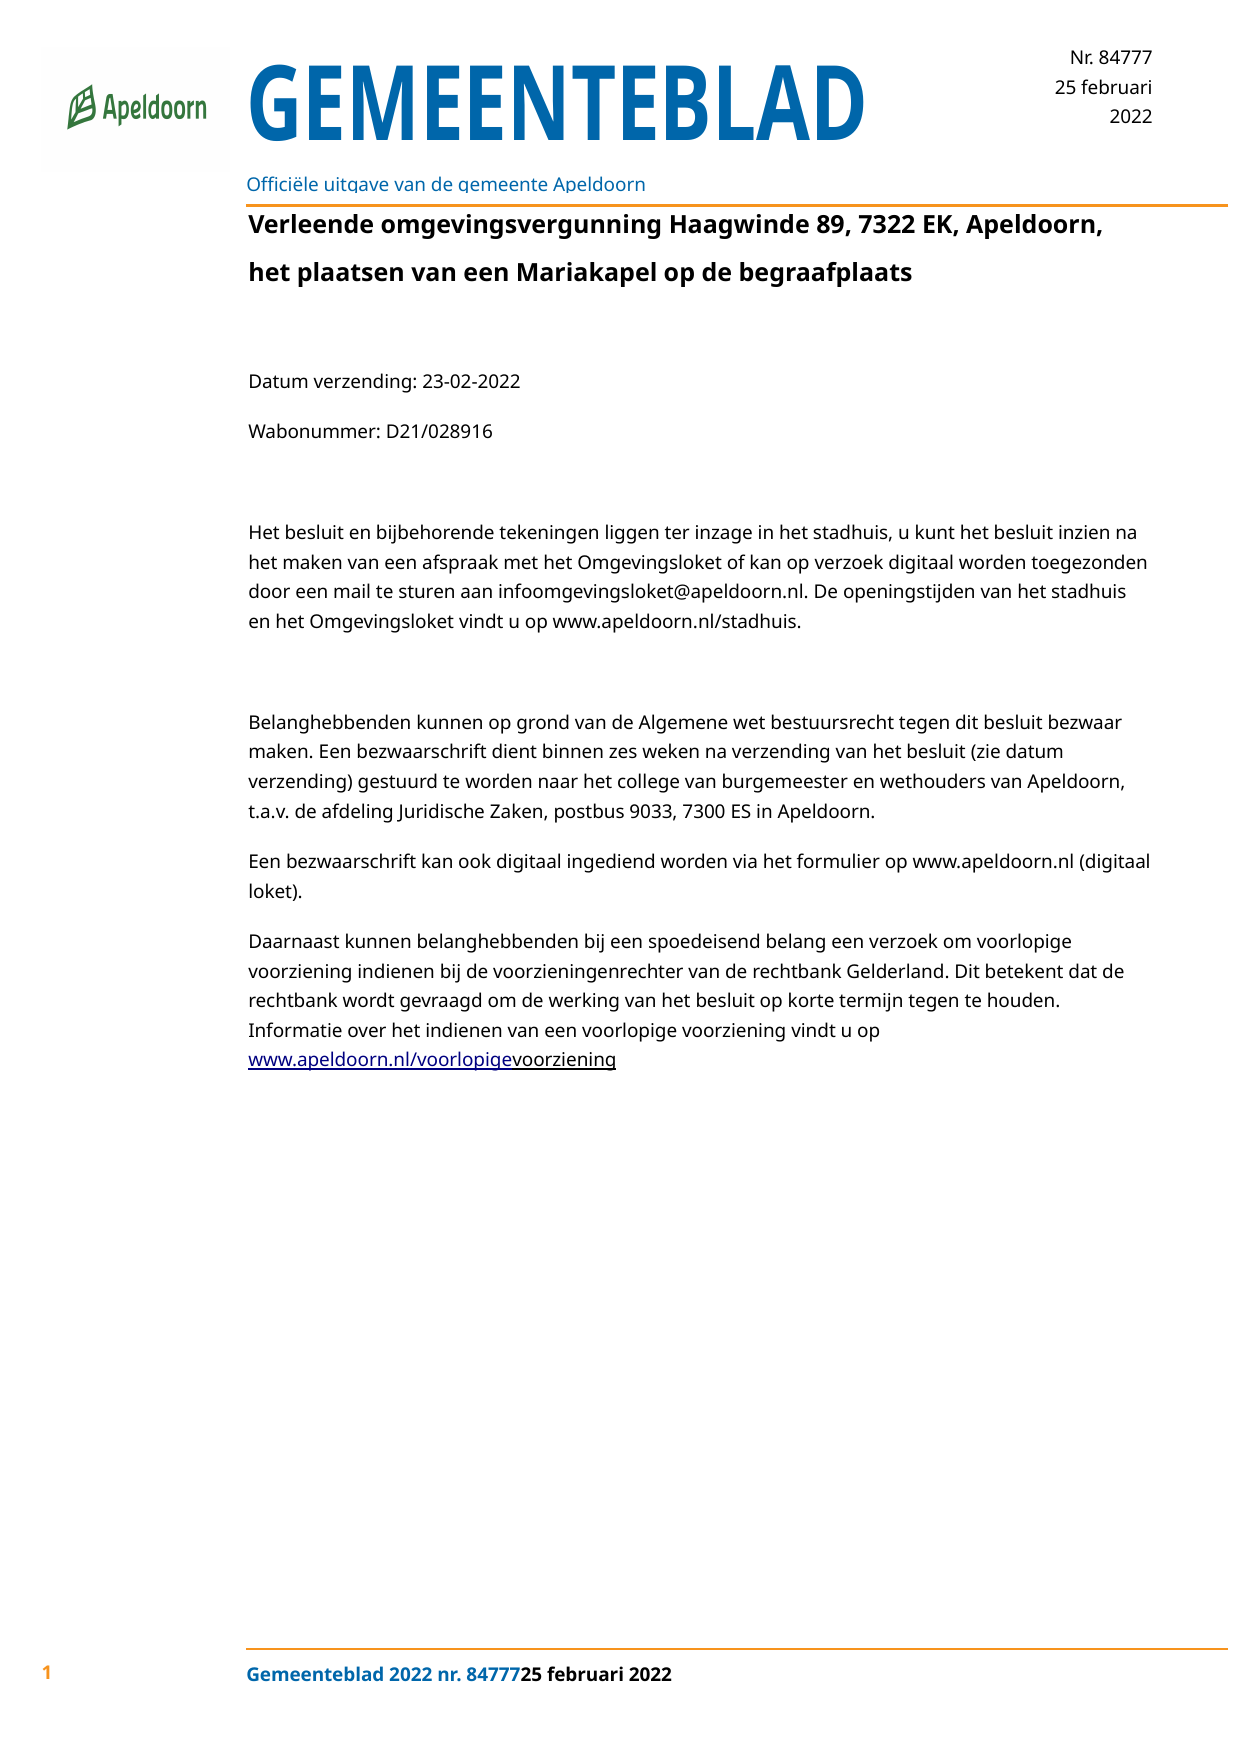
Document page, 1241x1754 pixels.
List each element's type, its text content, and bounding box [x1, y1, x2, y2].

text Daarnaast kunnen belanghebbenden bij een spoedeisend belang een verzoek om voorlopige voorziening indienen bij de voorzieningenrechter van de rechtbank Gelderland. Dit betekent dat de rechtbank wordt gevraagd om de werking van het besluit op korte termijn tegen te houden. Informatie over het indienen van een voorlopige voorziening vindt u op www.apeldoorn.nl/voorlopigevoorziening [248, 928, 1152, 1072]
text Verleende omgevingsvergunning Haagwinde 89, 7322 EK, Apeldoorn, het plaatsen van een Mariakapel op de begraafplaats [248, 207, 1152, 288]
picture [41, 47, 231, 172]
text Datum verzending: 23-02-2022 [248, 368, 1152, 394]
text Belanghebbenden kunnen op grond van de Algemene wet bestuursrecht tegen dit besluit bezwaar maken. Een bezwaarschrift dient binnen zes weken na verzending van het besluit (zie datum verzending) gestuurd te worden naar het college van burgemeester en wethouders van Apeldoorn, t.a.v. de afdeling Juridische Zaken, postbus 9033, 7300 ES in Apeldoorn. [248, 709, 1152, 824]
text Het besluit en bijbehorende tekeningen liggen ter inzage in het stadhuis, u kunt het besluit inzien na het maken van een afspraak met het Omgevingsloket of kan op verzoek digitaal worden toegezonden door een mail te sturen aan infoomgevingsloket@apeldoorn.nl. De openingstijden van het stadhuis en het Omgevingsloket vindt u op www.apeldoorn.nl/stadhuis. [248, 519, 1152, 634]
text Wabonummer: D21/028916 [248, 419, 1152, 444]
text Een bezwaarschrift kan ook digitaal ingediend worden via het formulier op www.apeldoorn.nl (digitaal loket). [248, 848, 1152, 904]
